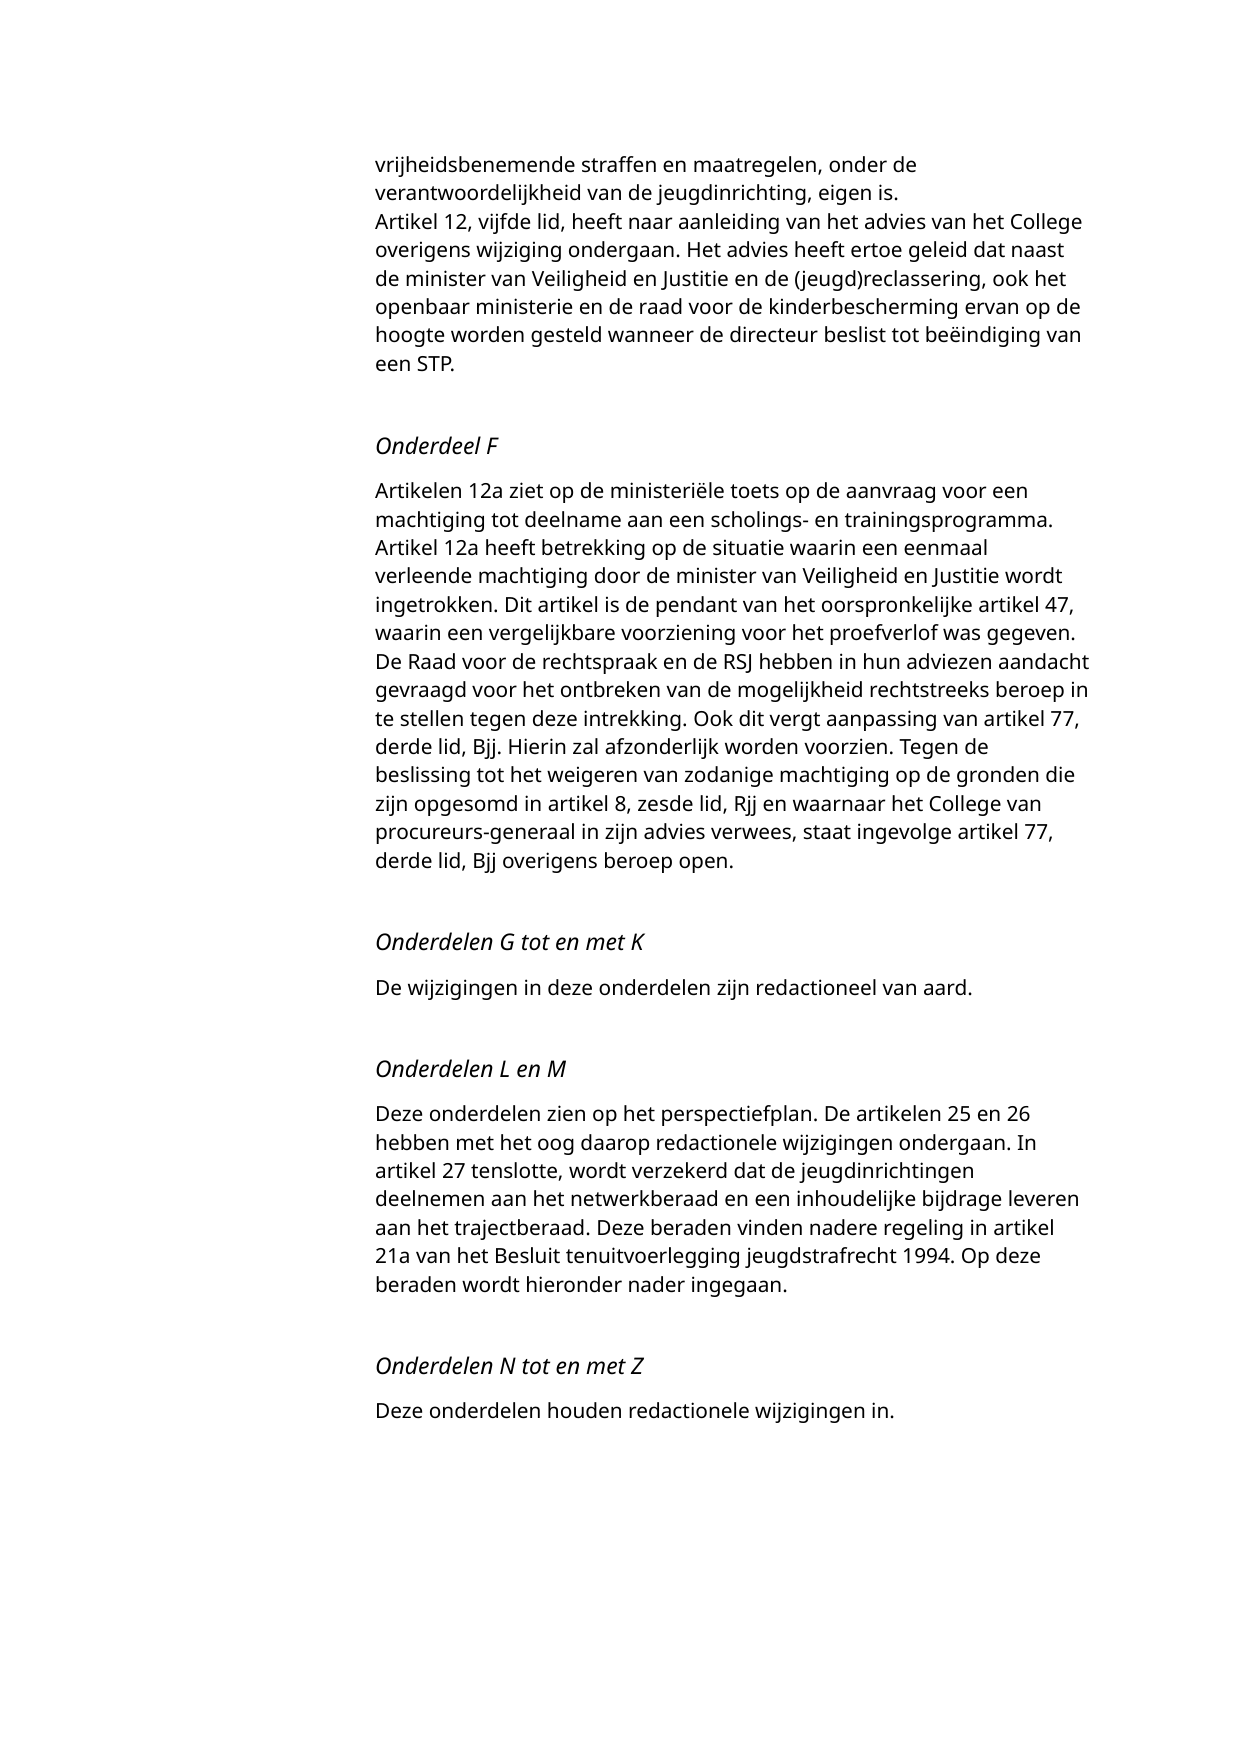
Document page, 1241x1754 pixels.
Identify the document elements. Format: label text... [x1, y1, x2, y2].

text Deze onderdelen zien op het perspectiefplan. De artikelen 25 en 26 hebben met het oog daarop redactionele wijzigingen ondergaan. In artikel 27 tenslotte, wordt verzekerd dat de jeugdinrichtingen deelnemen aan het netwerkberaad en een inhoudelijke bijdrage leveren aan het trajectberaad. Deze beraden vinden nadere regeling in artikel 21a van het Besluit tenuitvoerlegging jeugdstrafrecht 1994. Op deze beraden wordt hieronder nader ingegaan. [375, 1099, 1090, 1298]
text Artikelen 12a ziet op de ministeriële toets op de aanvraag voor een machtiging tot deelname aan een scholings- en trainingsprogramma. Artikel 12a heeft betrekking op de situatie waarin een eenmaal verleende machtiging door de minister van Veiligheid en Justitie wordt ingetrokken. Dit artikel is de pendant van het oorspronkelijke artikel 47, waarin een vergelijkbare voorziening voor het proefverlof was gegeven. De Raad voor de rechtspraak en de RSJ hebben in hun adviezen aandacht gevraagd voor het ontbreken van de mogelijkheid rechtstreeks beroep in te stellen tegen deze intrekking. Ook dit vergt aanpassing van artikel 77, derde lid, Bjj. Hierin zal afzonderlijk worden voorzien. Tegen de beslissing tot het weigeren van zodanige machtiging op de gronden die zijn opgesomd in artikel 8, zesde lid, Rjj en waarnaar het College van procureurs-generaal in zijn advies verwees, staat ingevolge artikel 77, derde lid, Bjj overigens beroep open. [375, 476, 1090, 874]
text De wijzigingen in deze onderdelen zijn redactioneel van aard. [375, 973, 1090, 1001]
text Artikel 12, vijfde lid, heeft naar aanleiding van het advies van het College overigens wijziging ondergaan. Het advies heeft ertoe geleid dat naast de minister van Veiligheid en Justitie en de (jeugd)reclassering, ook het openbaar ministerie en de raad voor de kinderbescherming ervan op de hoogte worden gesteld wanneer de directeur beslist tot beëindiging van een STP. [375, 207, 1090, 377]
subtitle Onderdelen G tot en met K [375, 926, 1090, 958]
text Deze onderdelen houden redactionele wijzigingen in. [375, 1397, 1090, 1425]
subtitle Onderdelen N tot en met Z [375, 1350, 1090, 1382]
subtitle Onderdeel F [375, 430, 1090, 461]
subtitle Onderdelen L en M [375, 1053, 1090, 1084]
text vrijheidsbenemende straffen en maatregelen, onder de verantwoordelijkheid van de jeugdinrichting, eigen is. [375, 150, 1090, 207]
